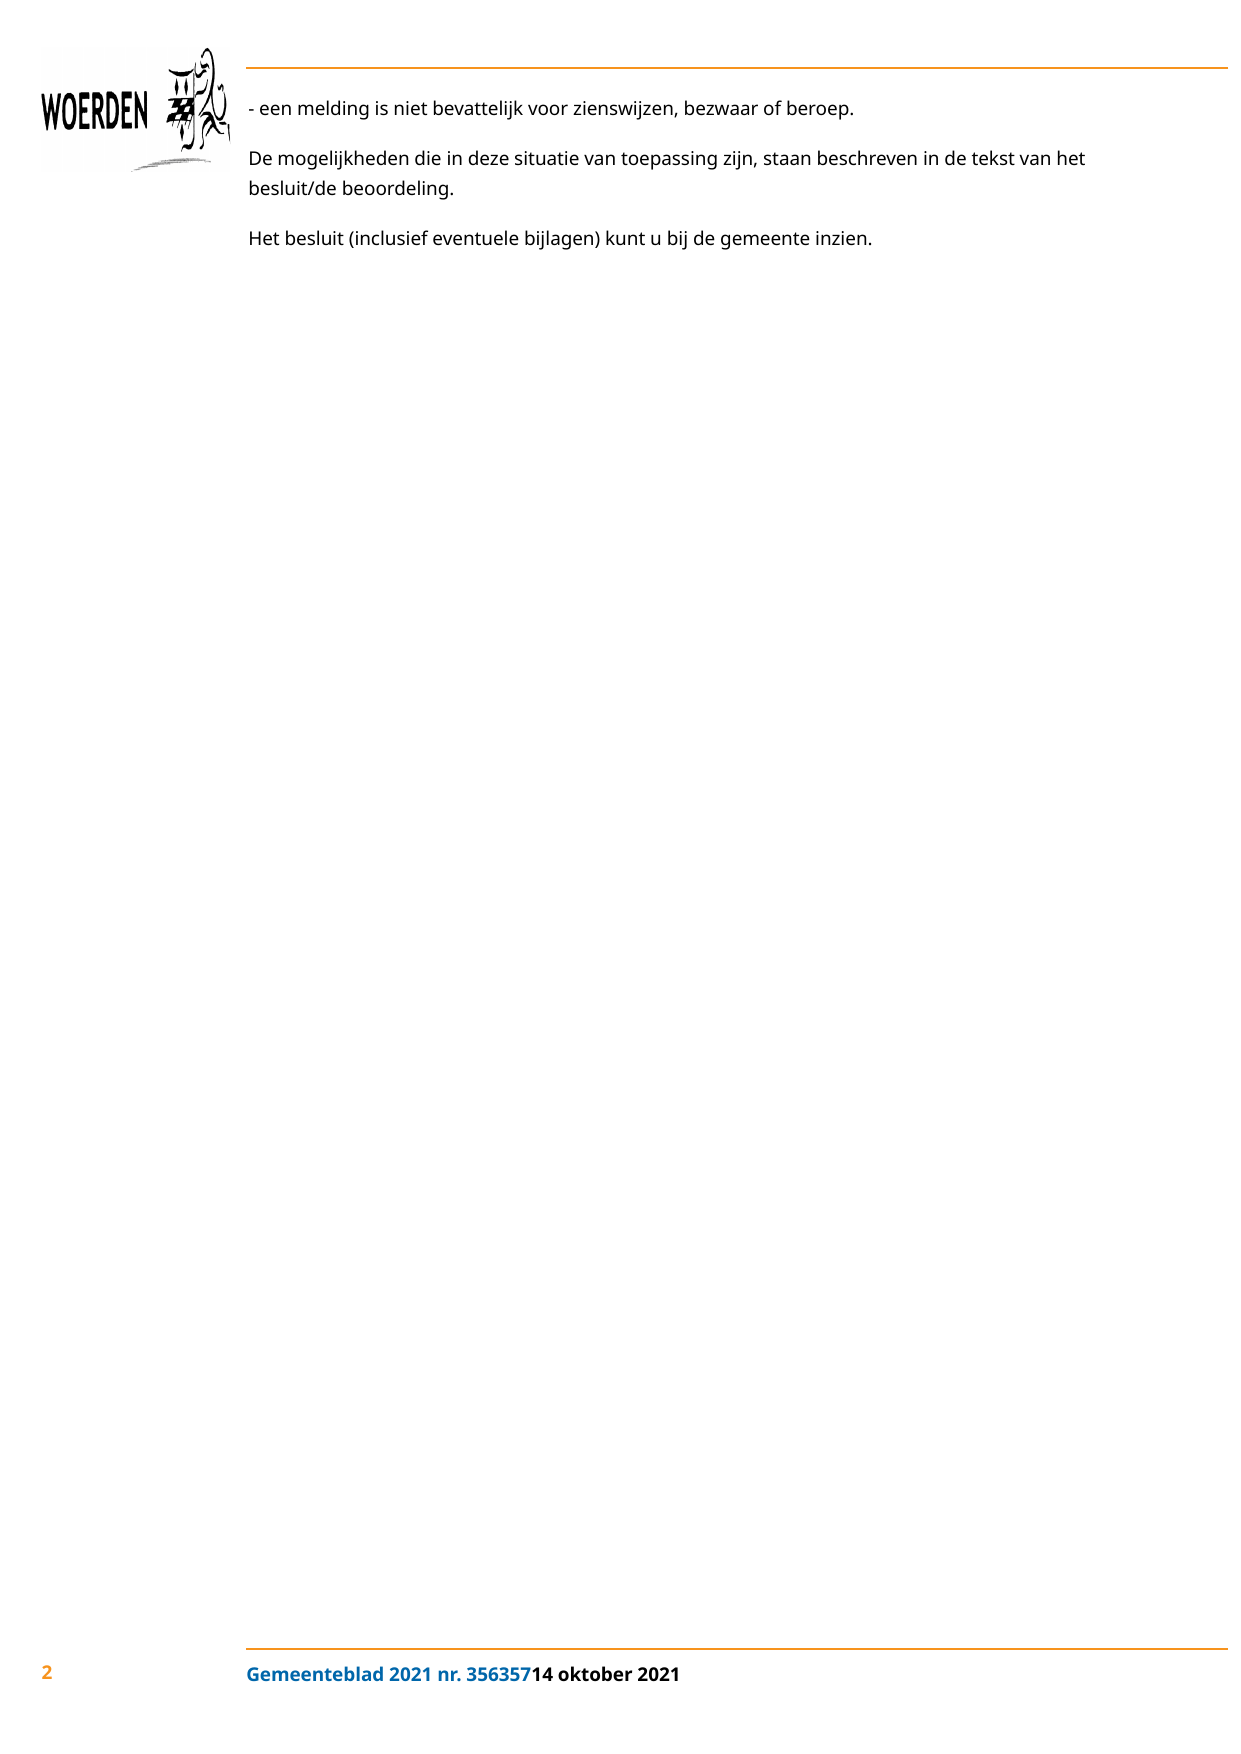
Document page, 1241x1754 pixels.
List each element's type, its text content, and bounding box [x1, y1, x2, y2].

text De mogelijkheden die in deze situatie van toepassing zijn, staan beschreven in de tekst van het besluit/de beoordeling. [248, 145, 1152, 201]
text - een melding is niet bevattelijk voor zienswijzen, bezwaar of beroep. [248, 95, 1152, 121]
text Het besluit (inclusief eventuele bijlagen) kunt u bij de gemeente inzien. [248, 225, 1152, 251]
picture [41, 47, 231, 172]
